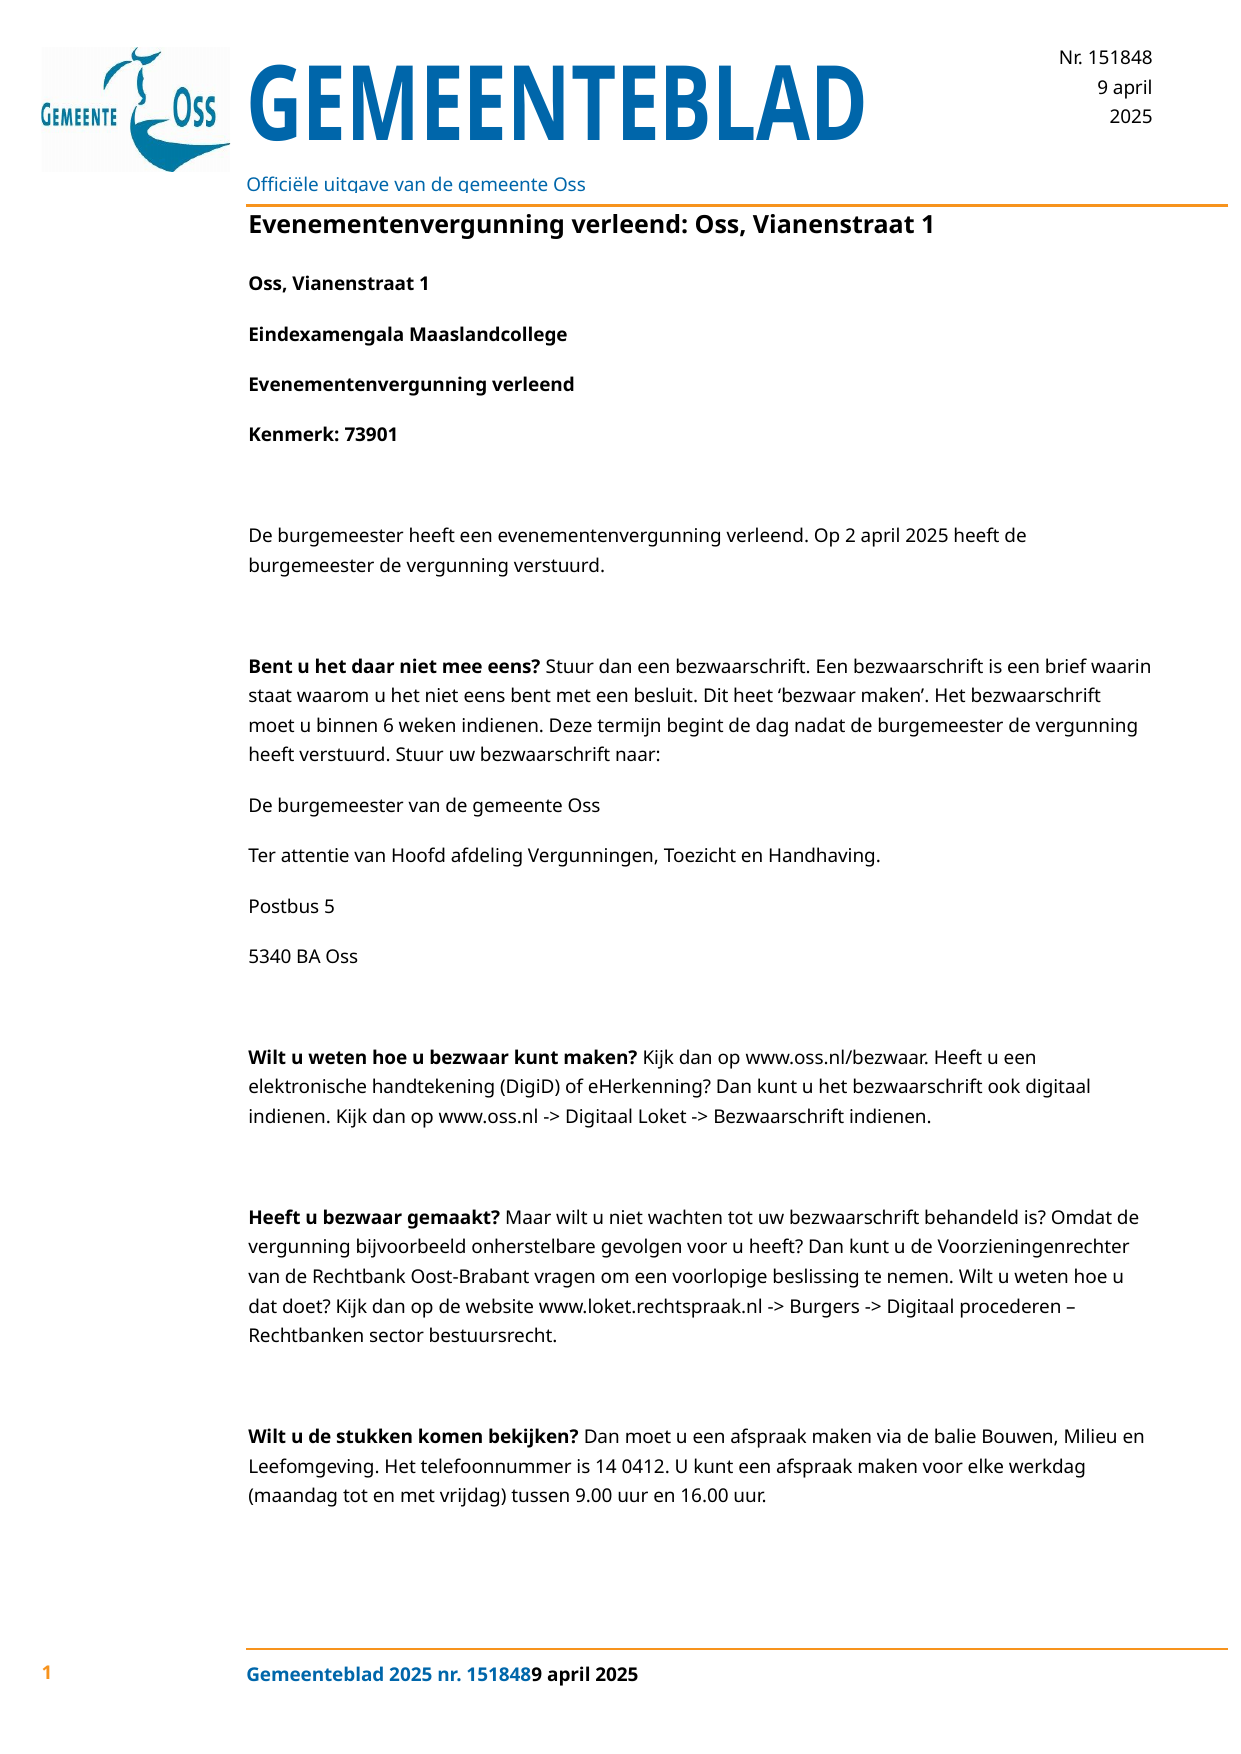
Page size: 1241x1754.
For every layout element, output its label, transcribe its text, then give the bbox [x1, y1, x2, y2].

text Kenmerk: 73901 [248, 422, 1152, 447]
text Bent u het daar niet mee eens? Stuur dan een bezwaarschrift. Een bezwaarschrift is een brief waarin staat waarom u het niet eens bent met een besluit. Dit heet ‘bezwaar maken’. Het bezwaarschrift moet u binnen 6 weken indienen. Deze termijn begint de dag nadat de burgemeester de vergunning heeft verstuurd. Stuur uw bezwaarschrift naar: [248, 653, 1152, 767]
text Wilt u de stukken komen bekijken? Dan moet u een afspraak maken via de balie Bouwen, Milieu en Leefomgeving. Het telefoonnummer is 14 0412. U kunt een afspraak maken voor elke werkdag (maandag tot en met vrijdag) tussen 9.00 uur en 16.00 uur. [248, 1423, 1152, 1508]
text Postbus 5 [248, 893, 1152, 918]
text Ter attentie van Hoofd afdeling Vergunningen, Toezicht en Handhaving. [248, 842, 1152, 868]
text 5340 BA Oss [248, 943, 1152, 969]
picture [41, 47, 231, 172]
text Evenementenvergunning verleend [248, 371, 1152, 397]
text Eindexamengala Maaslandcollege [248, 321, 1152, 346]
text Evenementenvergunning verleend: Oss, Vianenstraat 1 [248, 207, 1152, 241]
text De burgemeester heeft een evenementenvergunning verleend. Op 2 april 2025 heeft de burgemeester de vergunning verstuurd. [248, 522, 1152, 578]
text Heeft u bezwaar gemaakt? Maar wilt u niet wachten tot uw bezwaarschrift behandeld is? Omdat de vergunning bijvoorbeeld onherstelbare gevolgen voor u heeft? Dan kunt u de Voorzieningenrechter van de Rechtbank Oost-Brabant vragen om een voorlopige beslissing te nemen. Wilt u weten hoe u dat doet? Kijk dan op de website www.loket.rechtspraak.nl -> Burgers -> Digitaal procederen – Rechtbanken sector bestuursrecht. [248, 1204, 1152, 1348]
text Oss, Vianenstraat 1 [248, 270, 1152, 296]
text De burgemeester van de gemeente Oss [248, 792, 1152, 818]
text Wilt u weten hoe u bezwaar kunt maken? Kijk dan op www.oss.nl/bezwaar. Heeft u een elektronische handtekening (DigiD) of eHerkenning? Dan kunt u het bezwaarschrift ook digitaal indienen. Kijk dan op www.oss.nl -> Digitaal Loket -> Bezwaarschrift indienen. [248, 1044, 1152, 1129]
